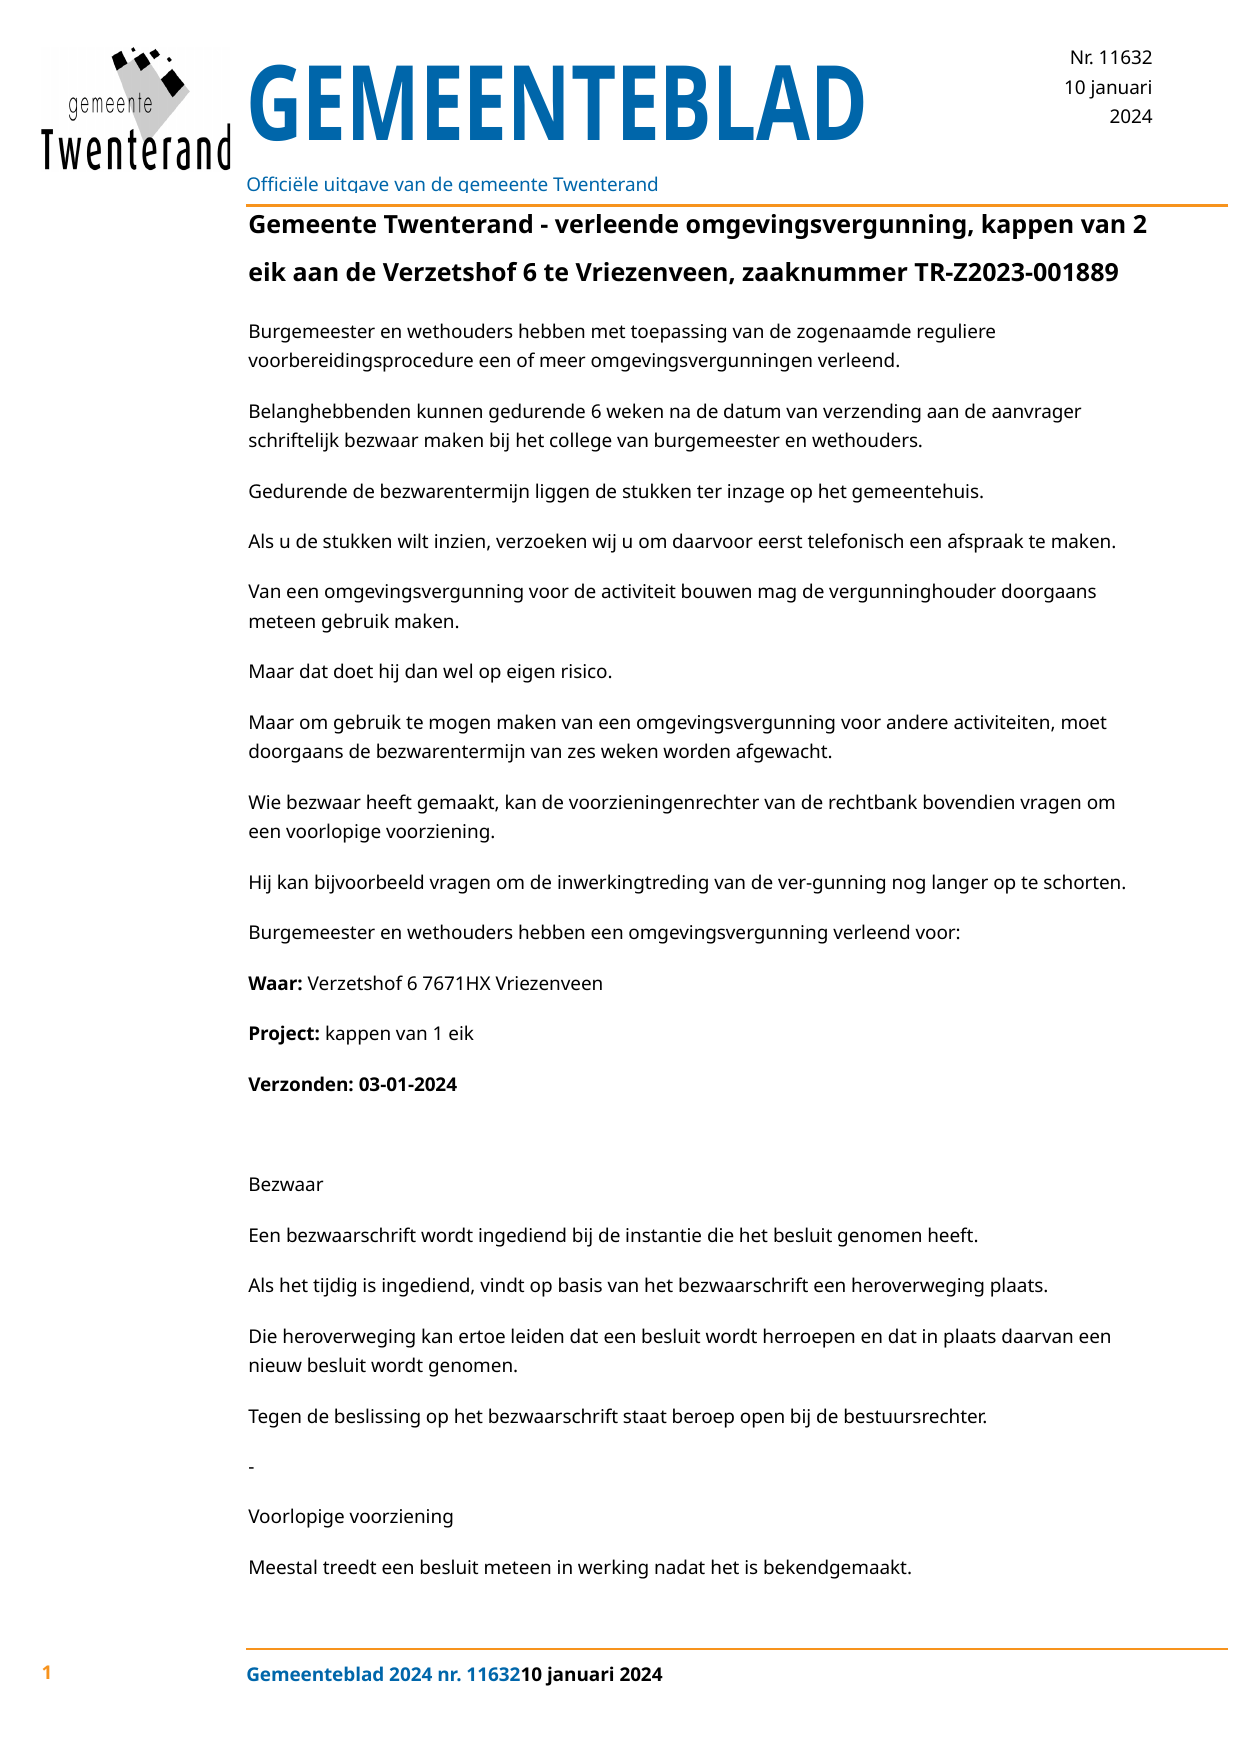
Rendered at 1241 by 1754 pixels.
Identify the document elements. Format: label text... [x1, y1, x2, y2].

text Waar: Verzetshof 6 7671HX Vriezenveen [248, 970, 1152, 996]
text Burgemeester en wethouders hebben met toepassing van de zogenaamde reguliere voorbereidingsprocedure een of meer omgevingsvergunningen verleend. [248, 318, 1152, 373]
text Meestal treedt een besluit meteen in werking nadat het is bekendgemaakt. [248, 1554, 1152, 1580]
text - [248, 1453, 1152, 1479]
text Maar dat doet hij dan wel op eigen risico. [248, 659, 1152, 684]
text Voorlopige voorziening [248, 1504, 1152, 1529]
text Als u de stukken wilt inzien, verzoeken wij u om daarvoor eerst telefonisch een afspraak te maken. [248, 528, 1152, 554]
text Verzonden: 03-01-2024 [248, 1071, 1152, 1097]
text Gemeente Twenterand - verleende omgevingsvergunning, kappen van 2 eik aan de Verzetshof 6 te Vriezenveen, zaaknummer TR-Z2023-001889 [248, 207, 1152, 288]
text Wie bezwaar heeft gemaakt, kan de voorzieningenrechter van de rechtbank bovendien vragen om een voorlopige voorziening. [248, 789, 1152, 844]
text Tegen de beslissing op het bezwaarschrift staat beroep open bij de bestuursrechter. [248, 1403, 1152, 1429]
text Maar om gebruik te mogen maken van een omgevingsvergunning voor andere activiteiten, moet doorgaans de bezwarentermijn van zes weken worden afgewacht. [248, 709, 1152, 764]
picture [41, 47, 231, 172]
text Die heroverweging kan ertoe leiden dat een besluit wordt herroepen en dat in plaats daarvan een nieuw besluit wordt genomen. [248, 1323, 1152, 1378]
text Een bezwaarschrift wordt ingediend bij de instantie die het besluit genomen heeft. [248, 1222, 1152, 1248]
text Hij kan bijvoorbeeld vragen om de inwerkingtreding van de ver-gunning nog langer op te schorten. [248, 869, 1152, 895]
text Als het tijdig is ingediend, vindt op basis van het bezwaarschrift een heroverweging plaats. [248, 1272, 1152, 1298]
text Gedurende de bezwarentermijn liggen de stukken ter inzage op het gemeentehuis. [248, 478, 1152, 504]
text Bezwaar [248, 1172, 1152, 1197]
text Van een omgevingsvergunning voor de activiteit bouwen mag de vergunninghouder doorgaans meteen gebruik maken. [248, 579, 1152, 634]
text Burgemeester en wethouders hebben een omgevingsvergunning verleend voor: [248, 919, 1152, 945]
text Project: kappen van 1 eik [248, 1020, 1152, 1046]
text Belanghebbenden kunnen gedurende 6 weken na de datum van verzending aan de aanvrager schriftelijk bezwaar maken bij het college van burgemeester en wethouders. [248, 398, 1152, 453]
